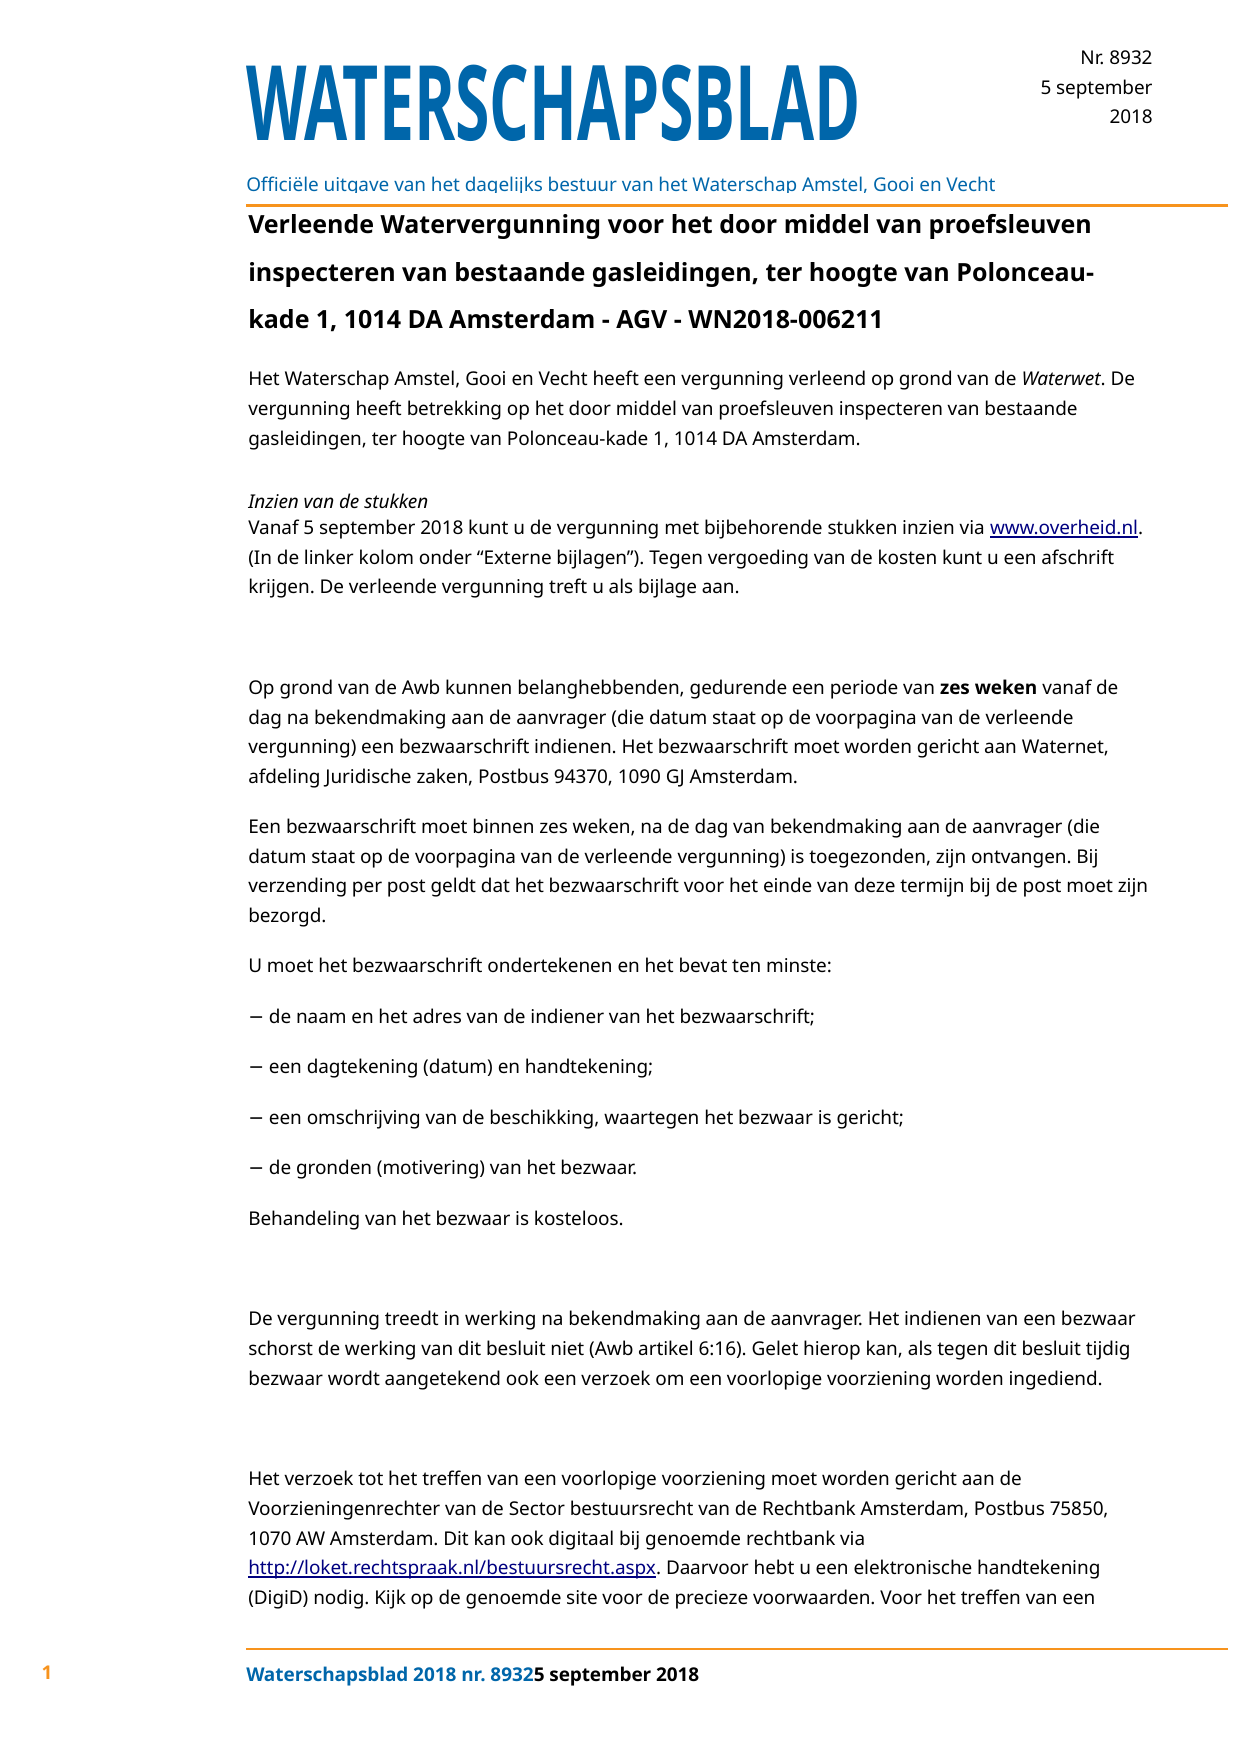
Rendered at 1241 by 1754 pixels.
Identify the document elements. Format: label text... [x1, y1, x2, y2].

text Op grond van de Awb kunnen belanghebbenden, gedurende een periode van zes weken vanaf de dag na bekendmaking aan de aanvrager (die datum staat op de voorpagina van de verleende vergunning) een bezwaarschrift indienen. Het bezwaarschrift moet worden gericht aan Waternet, afdeling Juridische zaken, Postbus 94370, 1090 GJ Amsterdam. [248, 674, 1152, 789]
text Het verzoek tot het treffen van een voorlopige voorziening moet worden gericht aan de Voorzieningenrechter van de Sector bestuursrecht van de Rechtbank Amsterdam, Postbus 75850, 1070 AW Amsterdam. Dit kan ook digitaal bij genoemde rechtbank via http://loket.rechtspraak.nl/bestuursrecht.aspx. Daarvoor hebt u een elektronische handtekening (DigiD) nodig. Kijk op de genoemde site voor de precieze voorwaarden. Voor het treffen van een [248, 1466, 1152, 1610]
picture [41, 47, 231, 172]
text − een dagtekening (datum) en handtekening; [248, 1053, 1152, 1079]
text Behandeling van het bezwaar is kosteloos. [248, 1205, 1152, 1231]
text Verleende Watervergunning voor het door middel van proefsleuven inspecteren van bestaande gasleidingen, ter hoogte van Polonceau-kade 1, 1014 DA Amsterdam - AGV - WN2018-006211 [248, 207, 1152, 336]
text − de gronden (motivering) van het bezwaar. [248, 1154, 1152, 1180]
text De vergunning treedt in werking na bekendmaking aan de aanvrager. Het indienen van een bezwaar schorst de werking van dit besluit niet (Awb artikel 6:16). Gelet hierop kan, als tegen dit besluit tijdig bezwaar wordt aangetekend ook een verzoek om een voorlopige voorziening worden ingediend. [248, 1306, 1152, 1391]
text − de naam en het adres van de indiener van het bezwaarschrift; [248, 1003, 1152, 1029]
text Inzien van de stukken [248, 489, 1152, 514]
text Een bezwaarschrift moet binnen zes weken, na de dag van bekendmaking aan de aanvrager (die datum staat op de voorpagina van de verleende vergunning) is toegezonden, zijn ontvangen. Bij verzending per post geldt dat het bezwaarschrift voor het einde van deze termijn bij de post moet zijn bezorgd. [248, 813, 1152, 928]
text Vanaf 5 september 2018 kunt u de vergunning met bijbehorende stukken inzien via www.overheid.nl. (In de linker kolom onder “Externe bijlagen”). Tegen vergoeding van de kosten kunt u een afschrift krijgen. De verleende vergunning treft u als bijlage aan. [248, 514, 1152, 599]
text − een omschrijving van de beschikking, waartegen het bezwaar is gericht; [248, 1104, 1152, 1130]
text Het Waterschap Amstel, Gooi en Vecht heeft een vergunning verleend op grond van de Waterwet. De vergunning heeft betrekking op het door middel van proefsleuven inspecteren van bestaande gasleidingen, ter hoogte van Polonceau-kade 1, 1014 DA Amsterdam. [248, 366, 1152, 450]
text U moet het bezwaarschrift ondertekenen en het bevat ten minste: [248, 953, 1152, 978]
